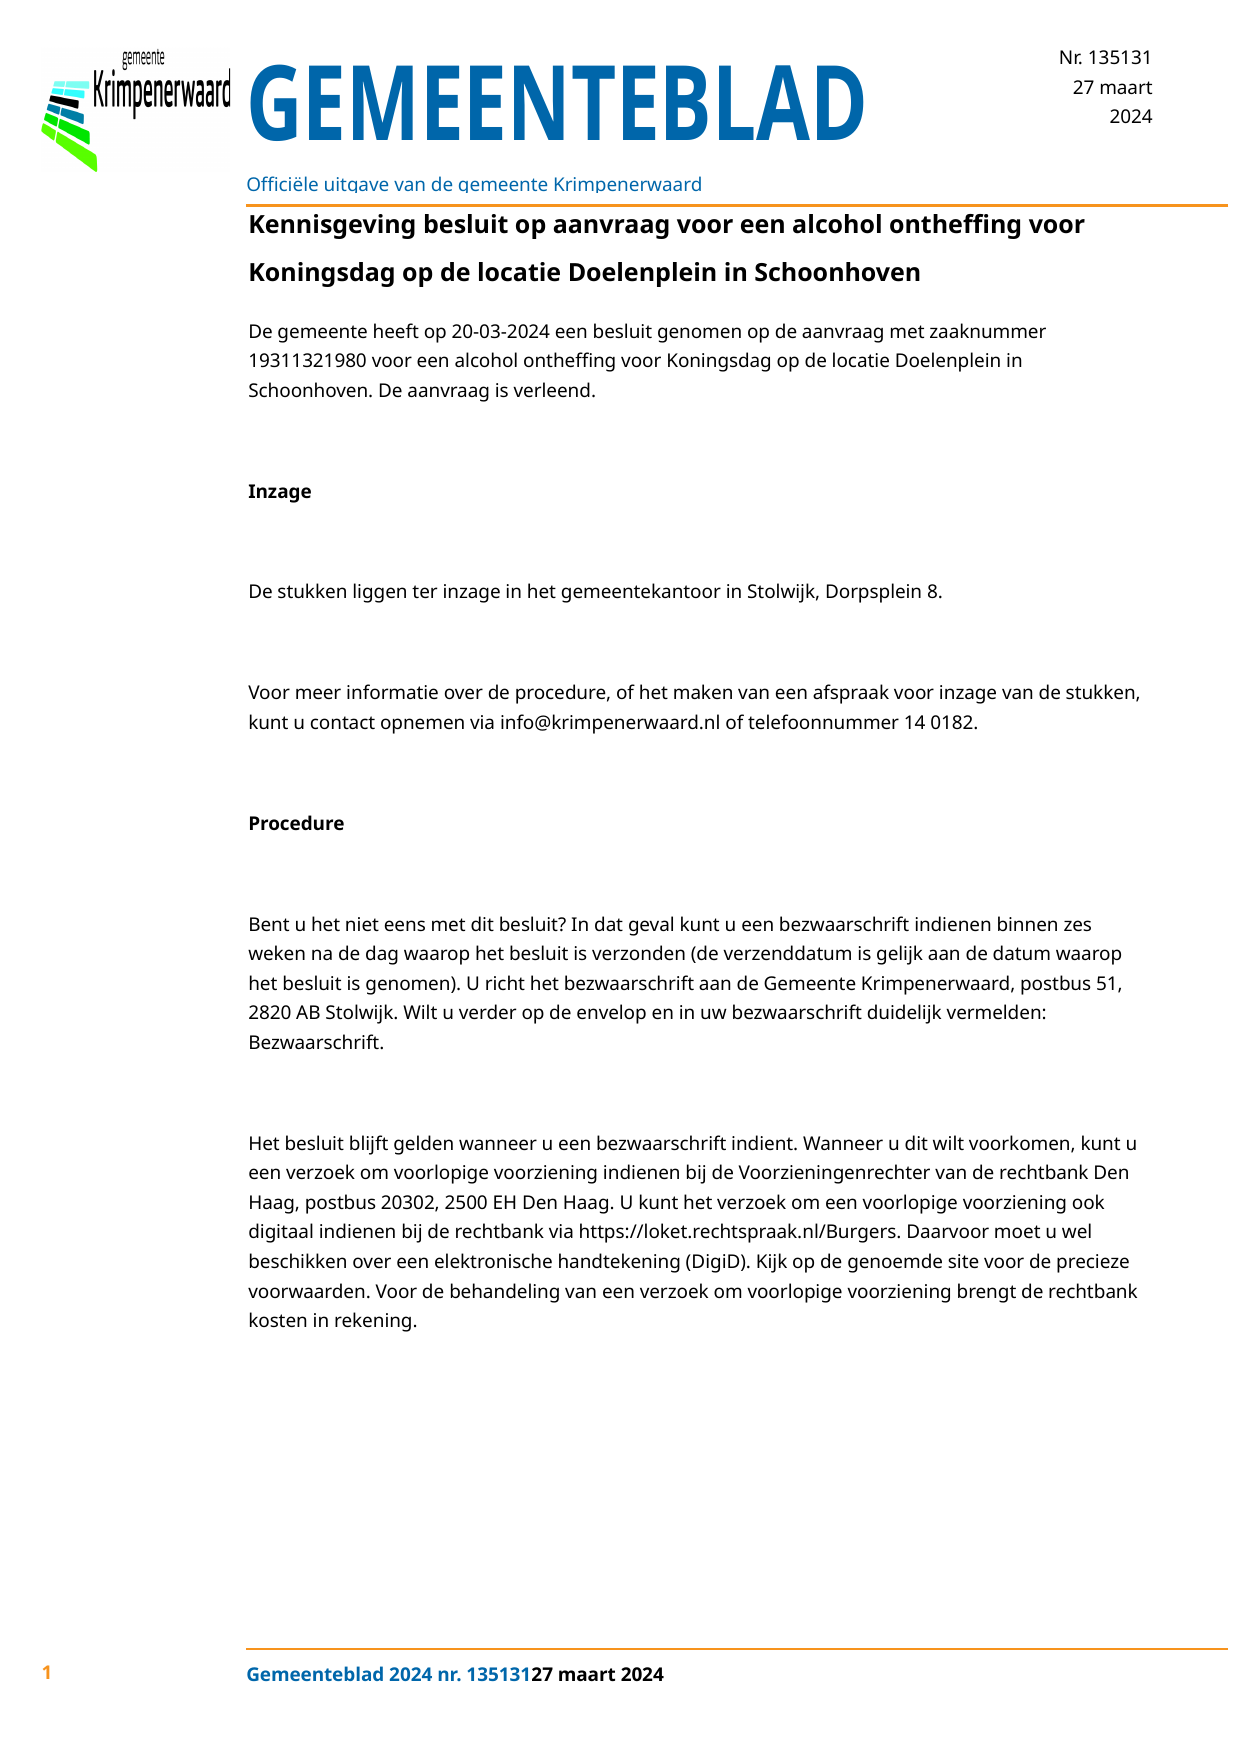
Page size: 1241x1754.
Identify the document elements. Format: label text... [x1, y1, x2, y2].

text Bent u het niet eens met dit besluit? In dat geval kunt u een bezwaarschrift indienen binnen zes weken na de dag waarop het besluit is verzonden (de verzenddatum is gelijk aan de datum waarop het besluit is genomen). U richt het bezwaarschrift aan de Gemeente Krimpenerwaard, postbus 51, 2820 AB Stolwijk. Wilt u verder op de envelop en in uw bezwaarschrift duidelijk vermelden: Bezwaarschrift. [248, 911, 1152, 1055]
text De gemeente heeft op 20-03-2024 een besluit genomen op de aanvraag met zaaknummer 19311321980 voor een alcohol ontheffing voor Koningsdag op de locatie Doelenplein in Schoonhoven. De aanvraag is verleend. [248, 318, 1152, 403]
text Procedure [248, 810, 1152, 836]
text Voor meer informatie over de procedure, of het maken van een afspraak voor inzage van de stukken, kunt u contact opnemen via info@krimpenerwaard.nl of telefoonnummer 14 0182. [248, 679, 1152, 735]
text Het besluit blijft gelden wanneer u een bezwaarschrift indient. Wanneer u dit wilt voorkomen, kunt u een verzoek om voorlopige voorziening indienen bij de Voorzieningenrechter van de rechtbank Den Haag, postbus 20302, 2500 EH Den Haag. U kunt het verzoek om een voorlopige voorziening ook digitaal indienen bij de rechtbank via https://loket.rechtspraak.nl/Burgers. Daarvoor moet u wel beschikken over een elektronische handtekening (DigiD). Kijk op de genoemde site voor de precieze voorwaarden. Voor de behandeling van een verzoek om voorlopige voorziening brengt de rechtbank kosten in rekening. [248, 1130, 1152, 1333]
text Kennisgeving besluit op aanvraag voor een alcohol ontheffing voor Koningsdag op de locatie Doelenplein in Schoonhoven [248, 207, 1152, 288]
text Inzage [248, 478, 1152, 504]
picture [41, 47, 231, 172]
text De stukken liggen ter inzage in het gemeentekantoor in Stolwijk, Dorpsplein 8. [248, 579, 1152, 604]
